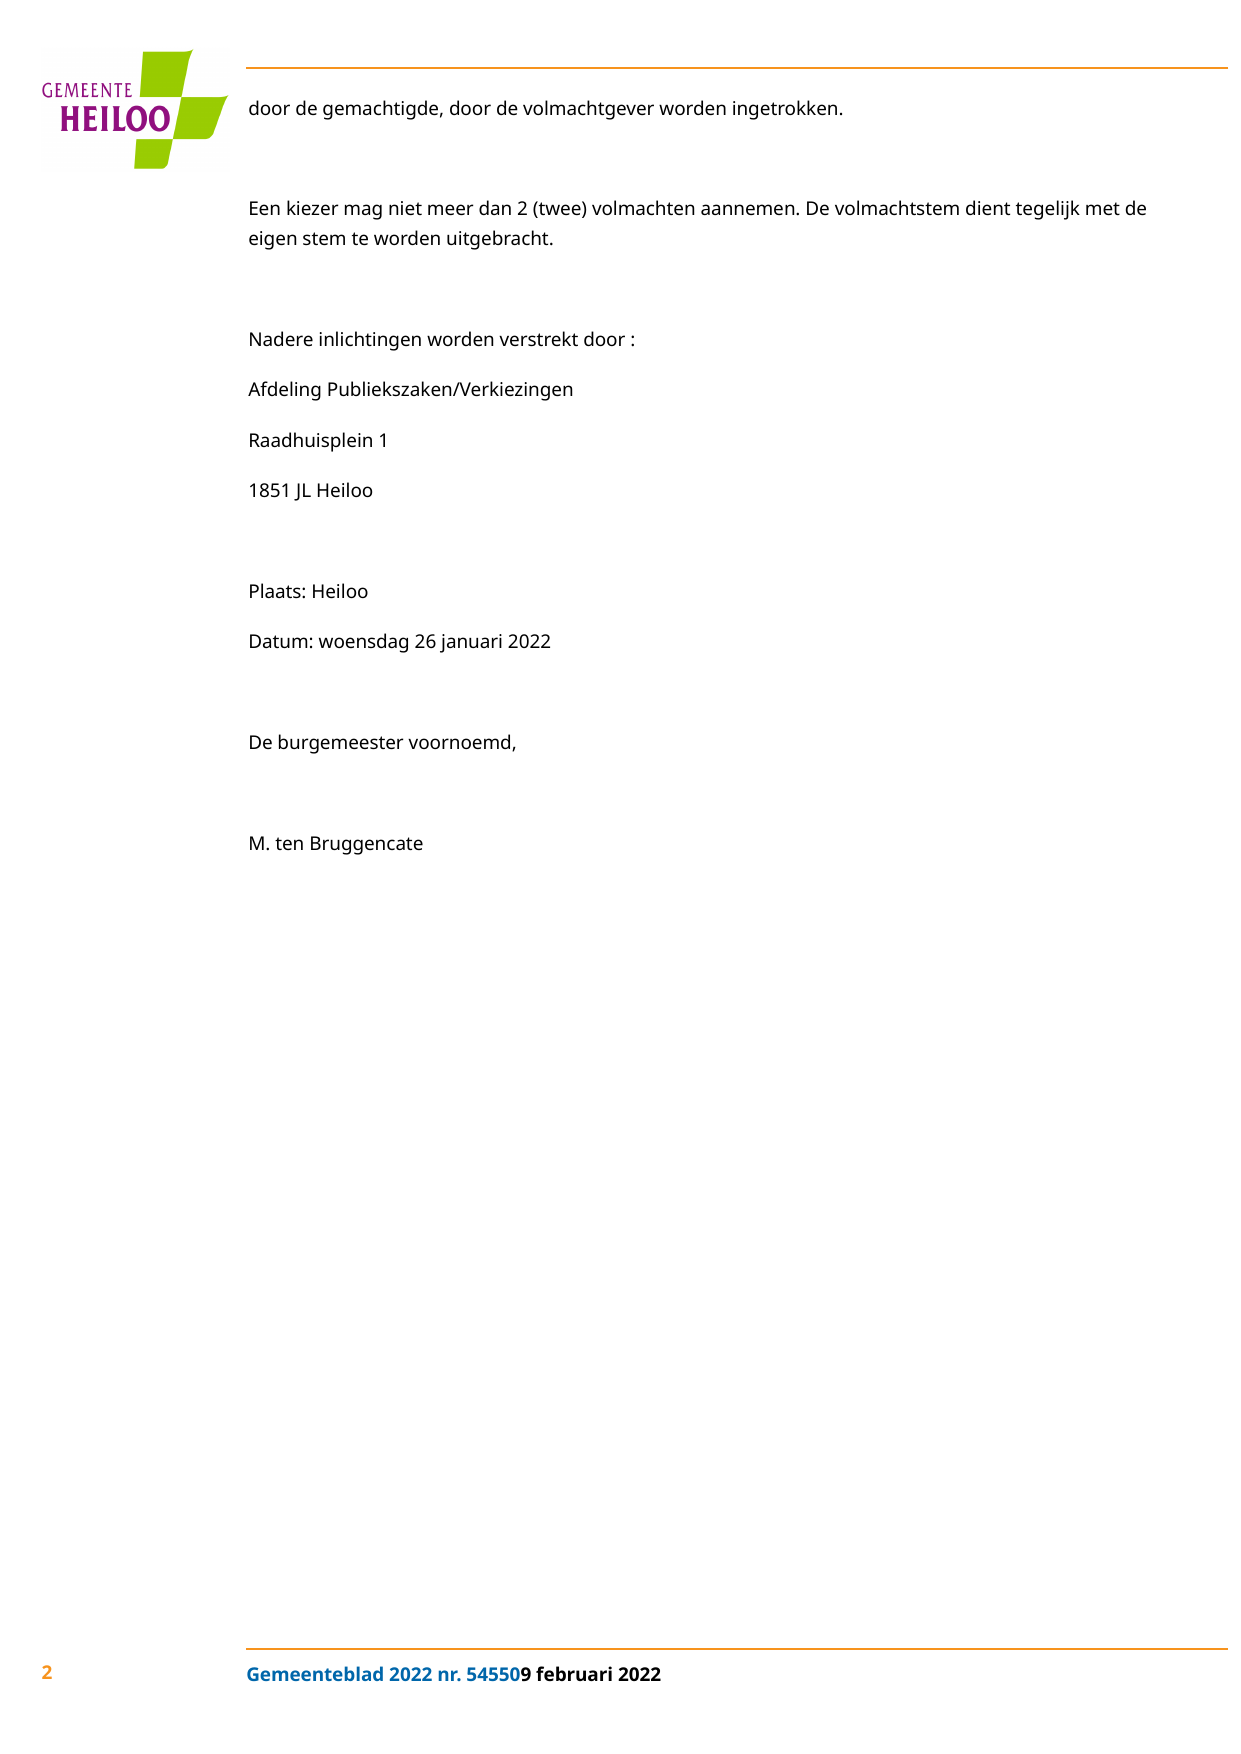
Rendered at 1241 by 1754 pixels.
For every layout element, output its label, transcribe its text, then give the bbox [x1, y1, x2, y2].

text Een kiezer mag niet meer dan 2 (twee) volmachten aannemen. De volmachtstem dient tegelijk met de eigen stem te worden uitgebracht. [248, 196, 1152, 251]
text 1851 JL Heiloo [248, 477, 1152, 503]
text De burgemeester voornoemd, [248, 729, 1152, 755]
text Afdeling Publiekszaken/Verkiezingen [248, 376, 1152, 402]
text M. ten Bruggencate [248, 830, 1152, 856]
text Plaats: Heiloo [248, 578, 1152, 604]
text Datum: woensdag 26 januari 2022 [248, 628, 1152, 654]
picture [41, 47, 231, 172]
text Raadhuisplein 1 [248, 427, 1152, 453]
text Nadere inlichtingen worden verstrekt door : [248, 326, 1152, 352]
text door de gemachtigde, door de volmachtgever worden ingetrokken. [248, 95, 1152, 121]
